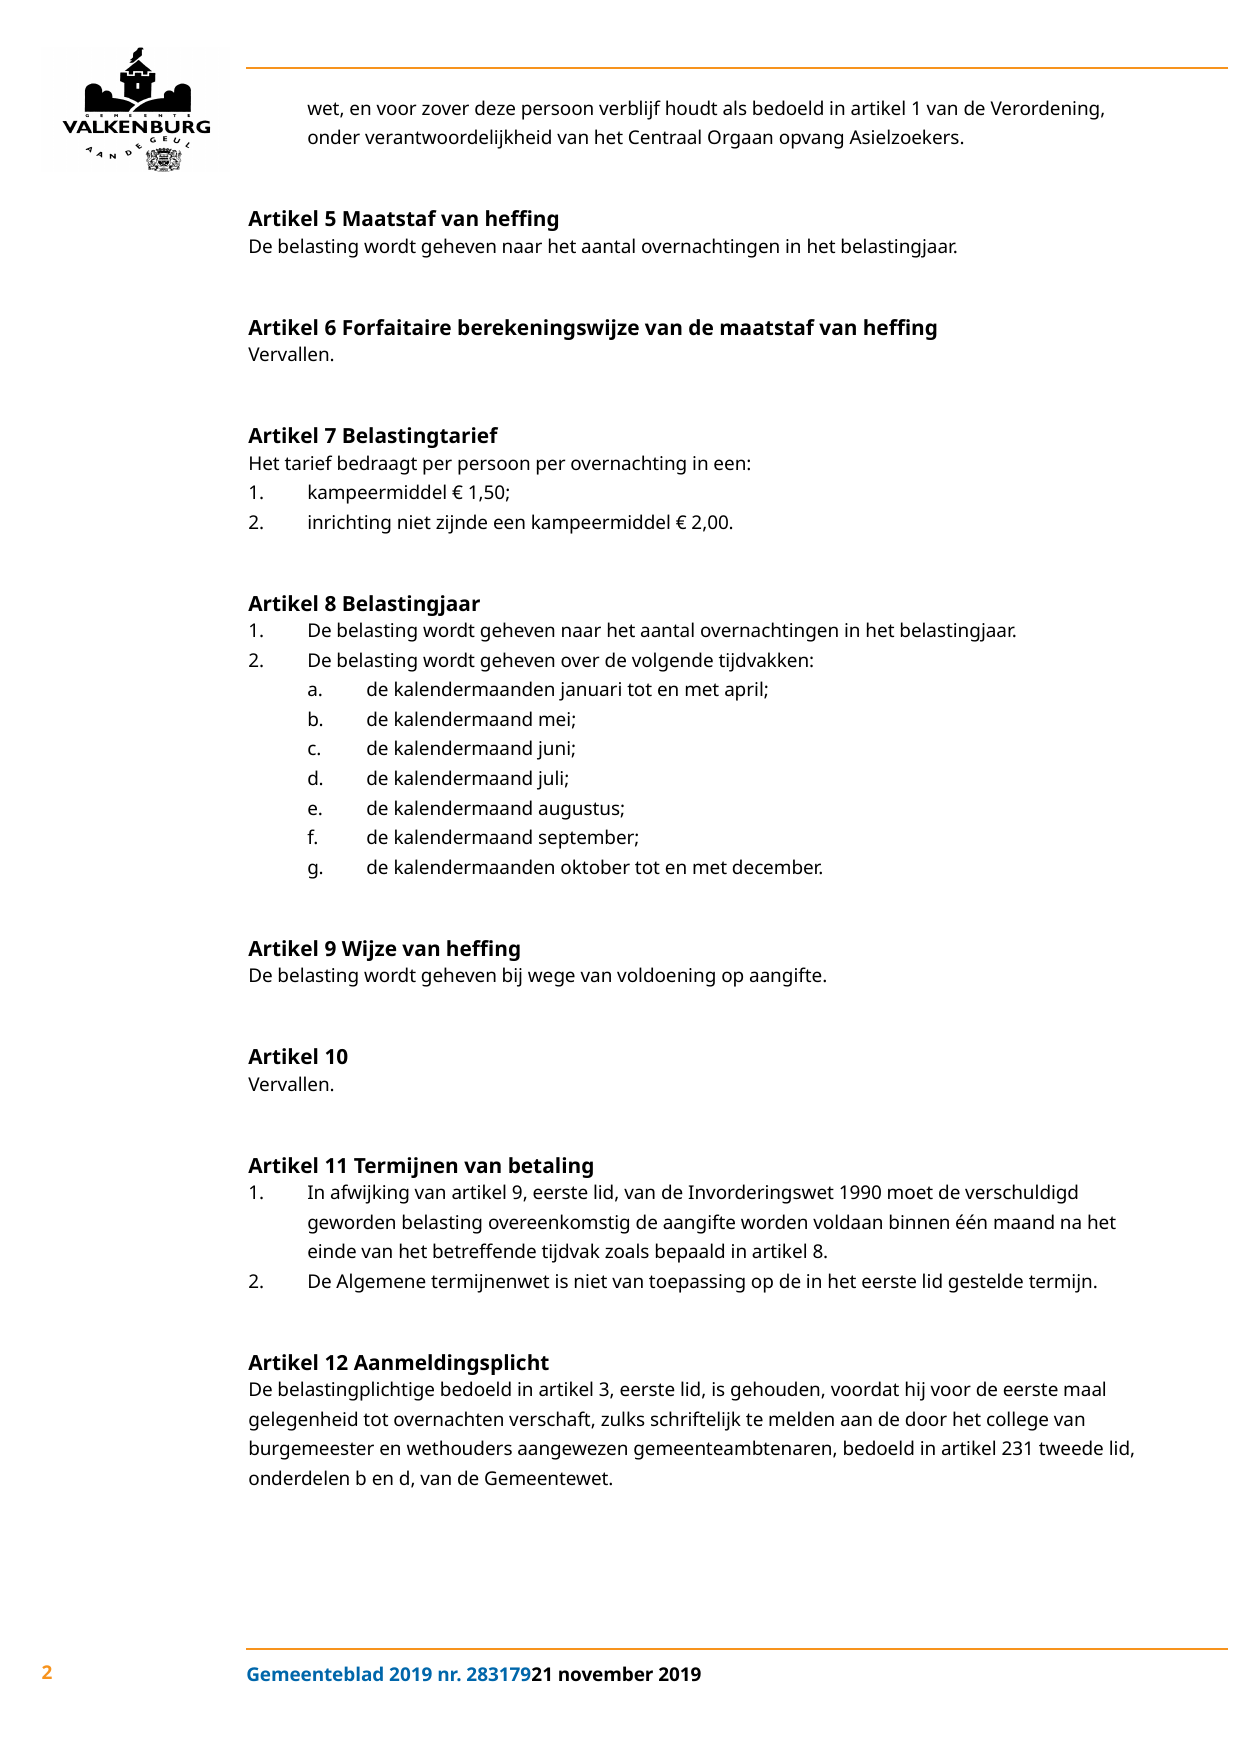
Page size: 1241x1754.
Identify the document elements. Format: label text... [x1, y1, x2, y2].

text Artikel 5 Maatstaf van heffing [248, 204, 1152, 233]
list wet, en voor zover deze persoon verblijf houdt als bedoeld in artikel 1 van de Verordening, onder verantwoordelijkheid van het Centraal Orgaan opvang Asielzoekers. [248, 95, 1152, 150]
text Het tarief bedraagt per persoon per overnachting in een: [248, 450, 1152, 475]
text Vervallen. [248, 341, 1152, 367]
list de kalendermaand mei; [307, 706, 1152, 732]
list De Algemene termijnenwet is niet van toepassing op de in het eerste lid gestelde termijn. [248, 1268, 1152, 1294]
list de kalendermaanden januari tot en met april; [307, 676, 1152, 702]
text Artikel 7 Belastingtarief [248, 421, 1152, 450]
text De belasting wordt geheven bij wege van voldoening op aangifte. [248, 962, 1152, 988]
text Artikel 6 Forfaitaire berekeningswijze van de maatstaf van heffing [248, 313, 1152, 341]
list de kalendermaand juli; [307, 765, 1152, 791]
text Vervallen. [248, 1071, 1152, 1097]
list de kalendermaand september; [307, 824, 1152, 850]
text Artikel 9 Wijze van heffing [248, 934, 1152, 962]
picture [41, 47, 231, 172]
text De belasting wordt geheven naar het aantal overnachtingen in het belastingjaar. [248, 233, 1152, 258]
text Artikel 8 Belastingjaar [248, 589, 1152, 617]
text De belastingplichtige bedoeld in artikel 3, eerste lid, is gehouden, voordat hij voor de eerste maal gelegenheid tot overnachten verschaft, zulks schriftelijk te melden aan de door het college van burgemeester en wethouders aangewezen gemeenteambtenaren, bedoeld in artikel 231 tweede lid, onderdelen b en d, van de Gemeentewet. [248, 1376, 1152, 1491]
list de kalendermaand augustus; [307, 795, 1152, 821]
list kampeermiddel € 1,50; [248, 479, 1152, 505]
list De belasting wordt geheven over de volgende tijdvakken: [248, 647, 1152, 673]
list inrichting niet zijnde een kampeermiddel € 2,00. [248, 509, 1152, 534]
list de kalendermaand juni; [307, 736, 1152, 761]
list De belasting wordt geheven naar het aantal overnachtingen in het belastingjaar. [248, 617, 1152, 643]
text Artikel 12 Aanmeldingsplicht [248, 1348, 1152, 1376]
text Artikel 11 Termijnen van betaling [248, 1151, 1152, 1179]
text Artikel 10 [248, 1042, 1152, 1071]
list In afwijking van artikel 9, eerste lid, van de Invorderingswet 1990 moet de verschuldigd geworden belasting overeenkomstig de aangifte worden voldaan binnen één maand na het einde van het betreffende tijdvak zoals bepaald in artikel 8. [248, 1179, 1152, 1264]
list de kalendermaanden oktober tot en met december. [307, 854, 1152, 880]
